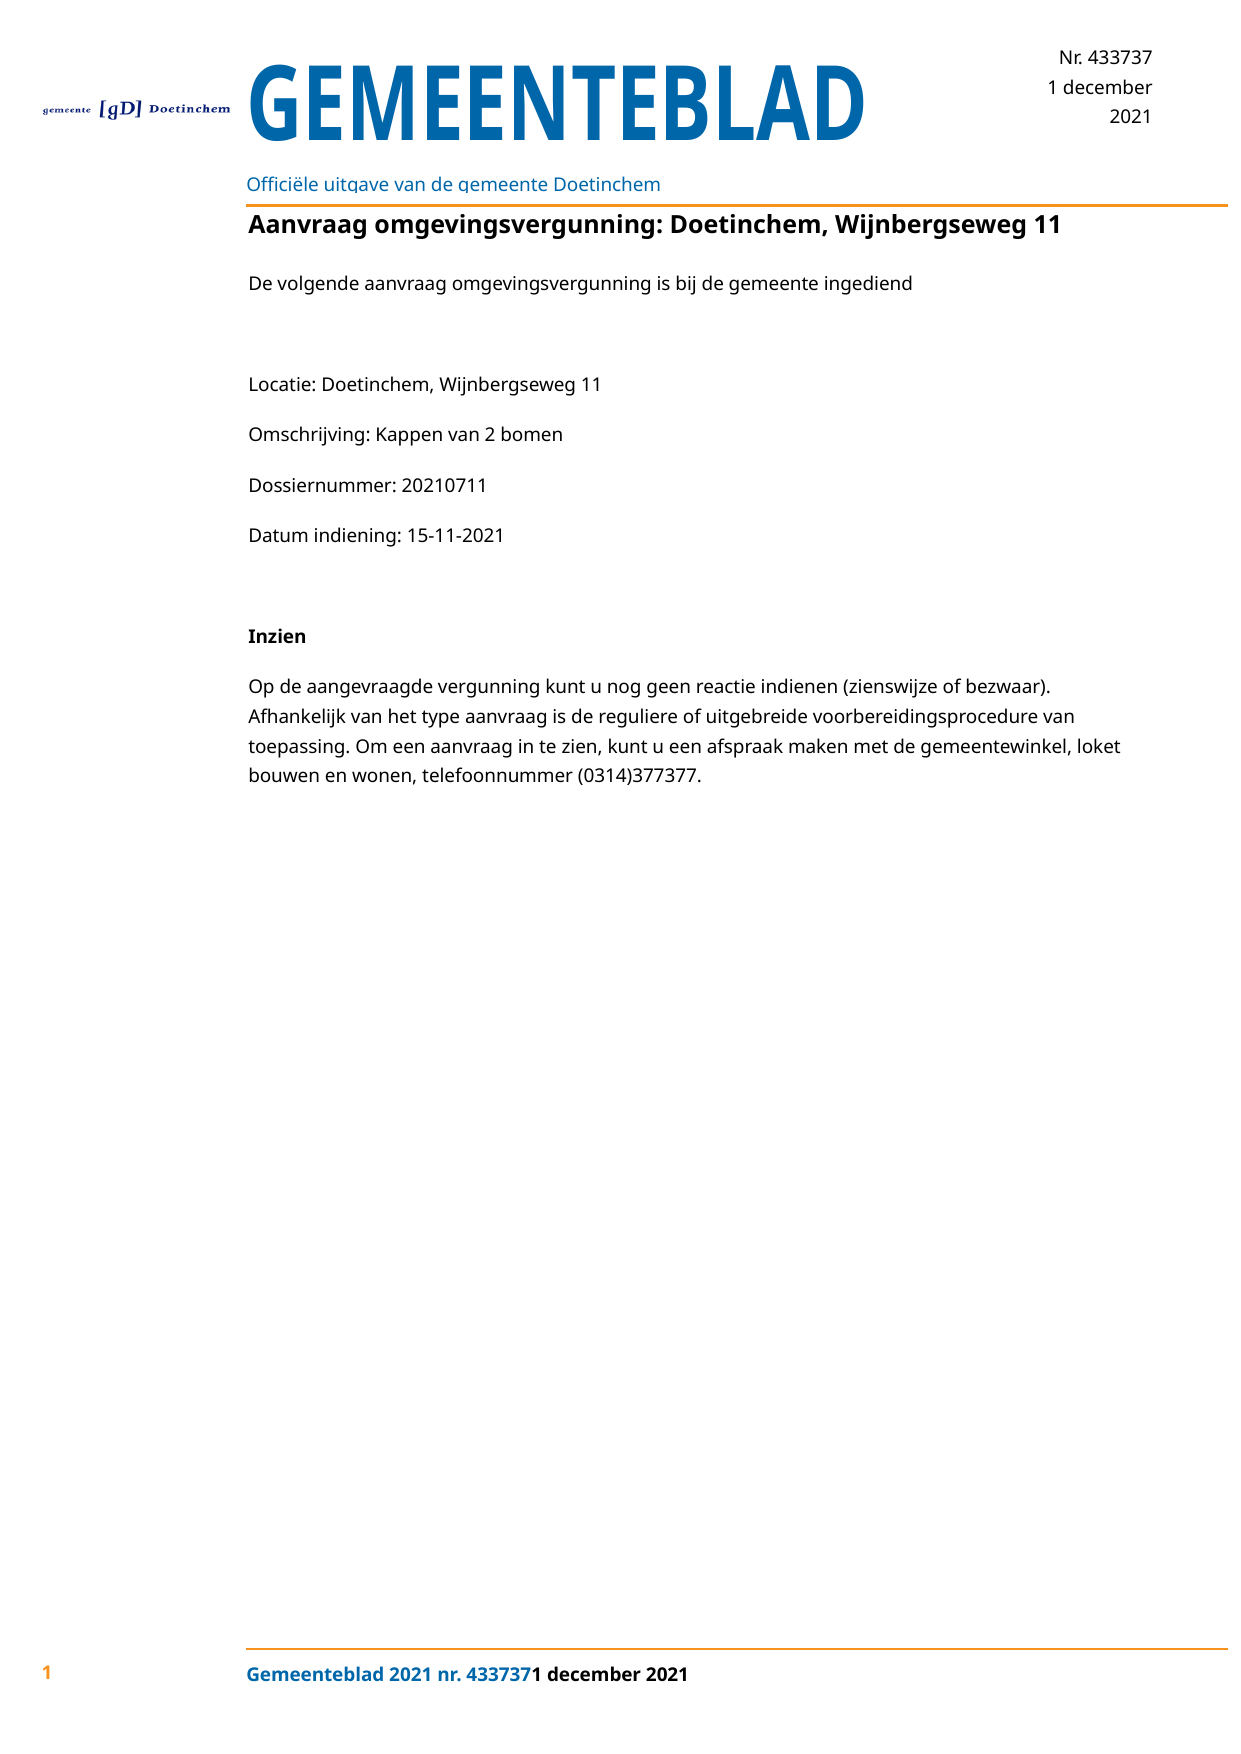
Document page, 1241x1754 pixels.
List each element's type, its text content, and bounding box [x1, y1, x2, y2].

text Dossiernummer: 20210711 [248, 472, 1152, 498]
text Locatie: Doetinchem, Wijnbergseweg 11 [248, 371, 1152, 397]
text Inzien [248, 623, 1152, 649]
text De volgende aanvraag omgevingsvergunning is bij de gemeente ingediend [248, 270, 1152, 296]
text Datum indiening: 15-11-2021 [248, 522, 1152, 548]
text Omschrijving: Kappen van 2 bomen [248, 422, 1152, 447]
text Aanvraag omgevingsvergunning: Doetinchem, Wijnbergseweg 11 [248, 207, 1152, 241]
text Op de aangevraagde vergunning kunt u nog geen reactie indienen (zienswijze of bezwaar). Afhankelijk van het type aanvraag is de reguliere of uitgebreide voorbereidingsprocedure van toepassing. Om een aanvraag in te zien, kunt u een afspraak maken met de gemeentewinkel, loket bouwen en wonen, telefoonnummer (0314)377377. [248, 674, 1152, 788]
picture [41, 47, 231, 172]
